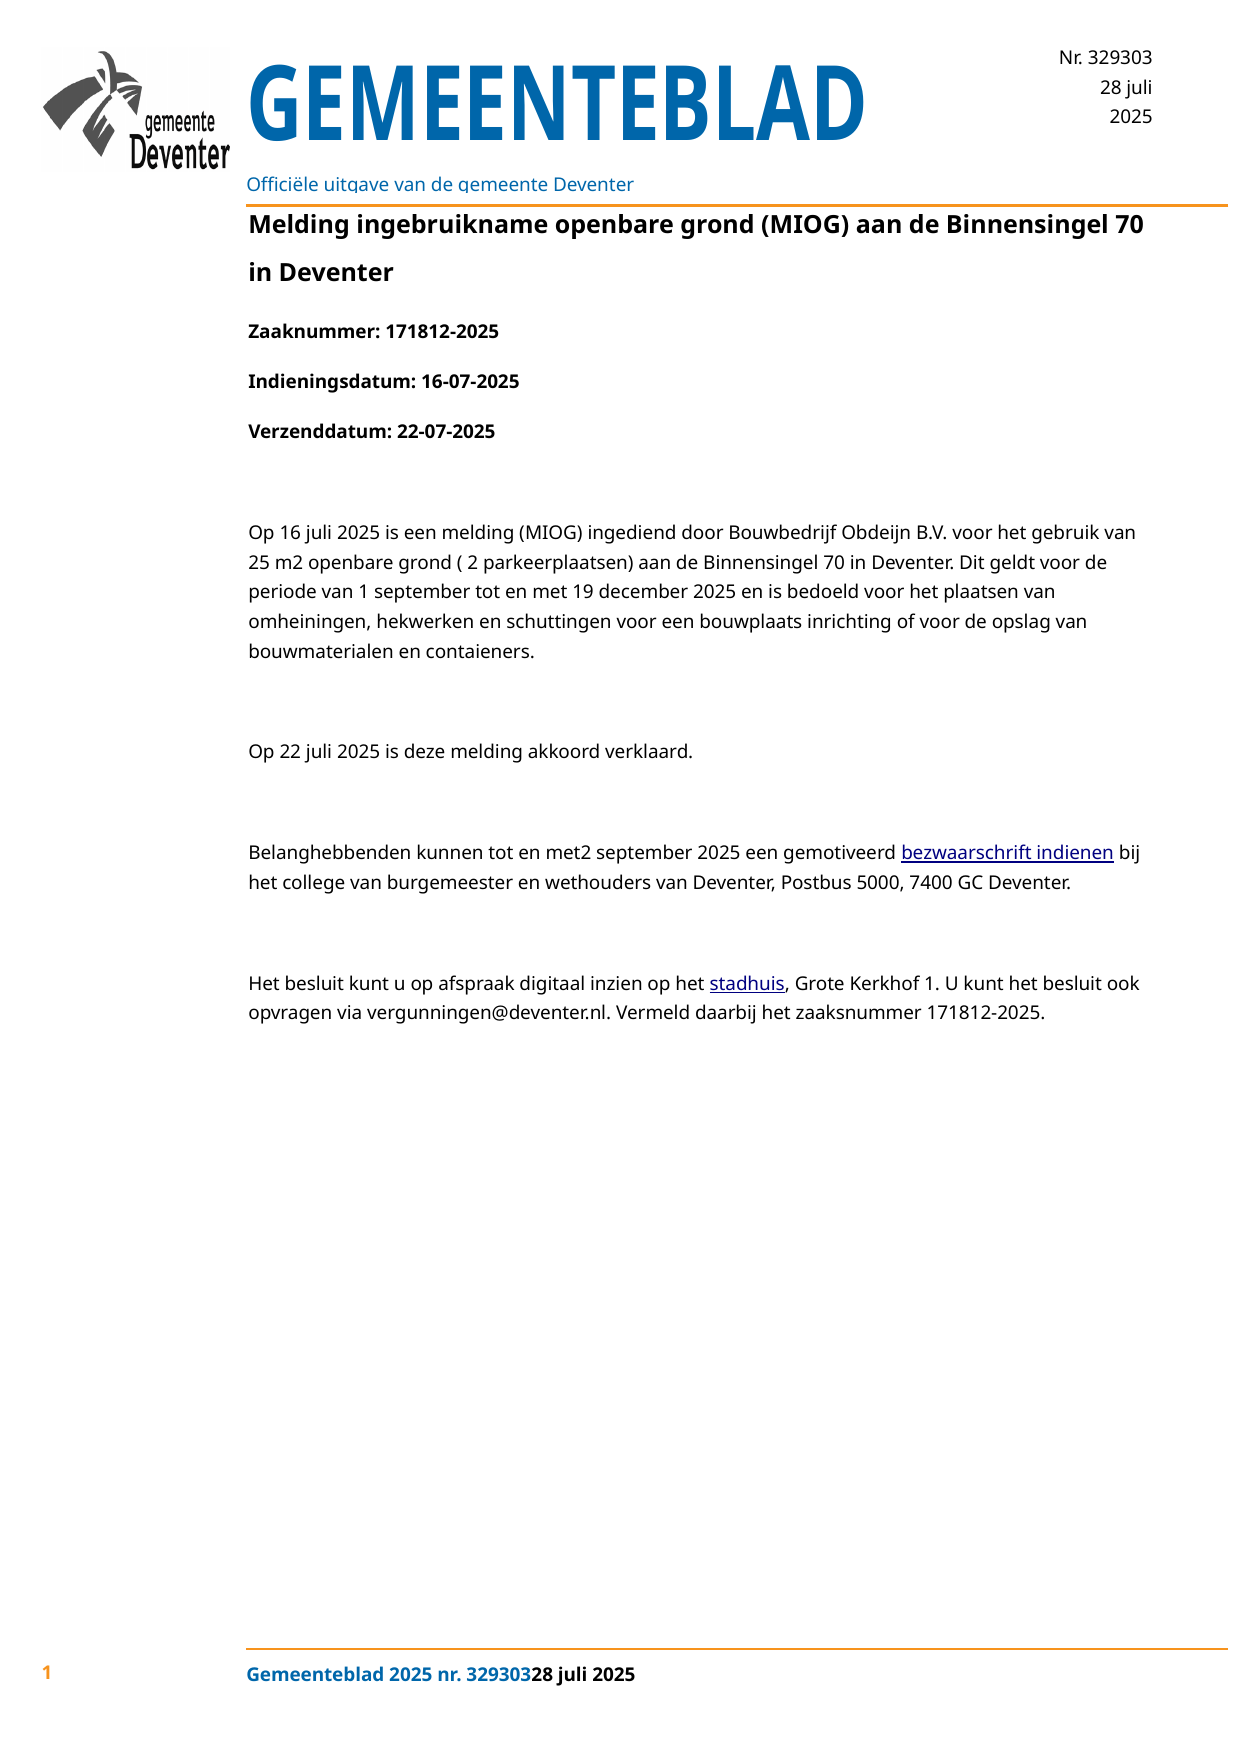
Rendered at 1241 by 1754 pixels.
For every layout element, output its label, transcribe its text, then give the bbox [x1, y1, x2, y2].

text Het besluit kunt u op afspraak digitaal inzien op het stadhuis, Grote Kerkhof 1. U kunt het besluit ook opvragen via vergunningen@deventer.nl. Vermeld daarbij het zaaksnummer 171812-2025. [248, 970, 1152, 1025]
text Op 16 juli 2025 is een melding (MIOG) ingediend door Bouwbedrijf Obdeijn B.V. voor het gebruik van 25 m2 openbare grond ( 2 parkeerplaatsen) aan de Binnensingel 70 in Deventer. Dit geldt voor de periode van 1 september tot en met 19 december 2025 en is bedoeld voor het plaatsen van omheiningen, hekwerken en schuttingen voor een bouwplaats inrichting of voor de opslag van bouwmaterialen en contaieners. [248, 519, 1152, 664]
text Zaaknummer: 171812-2025 [248, 318, 1152, 344]
text Verzenddatum: 22-07-2025 [248, 419, 1152, 444]
text Indieningsdatum: 16-07-2025 [248, 368, 1152, 394]
text Op 22 juli 2025 is deze melding akkoord verklaard. [248, 739, 1152, 764]
text Belanghebbenden kunnen tot en met2 september 2025 een gemotiveerd bezwaarschrift indienen bij het college van burgemeester en wethouders van Deventer, Postbus 5000, 7400 GC Deventer. [248, 839, 1152, 895]
picture [41, 47, 231, 172]
text Melding ingebruikname openbare grond (MIOG) aan de Binnensingel 70 in Deventer [248, 207, 1152, 288]
